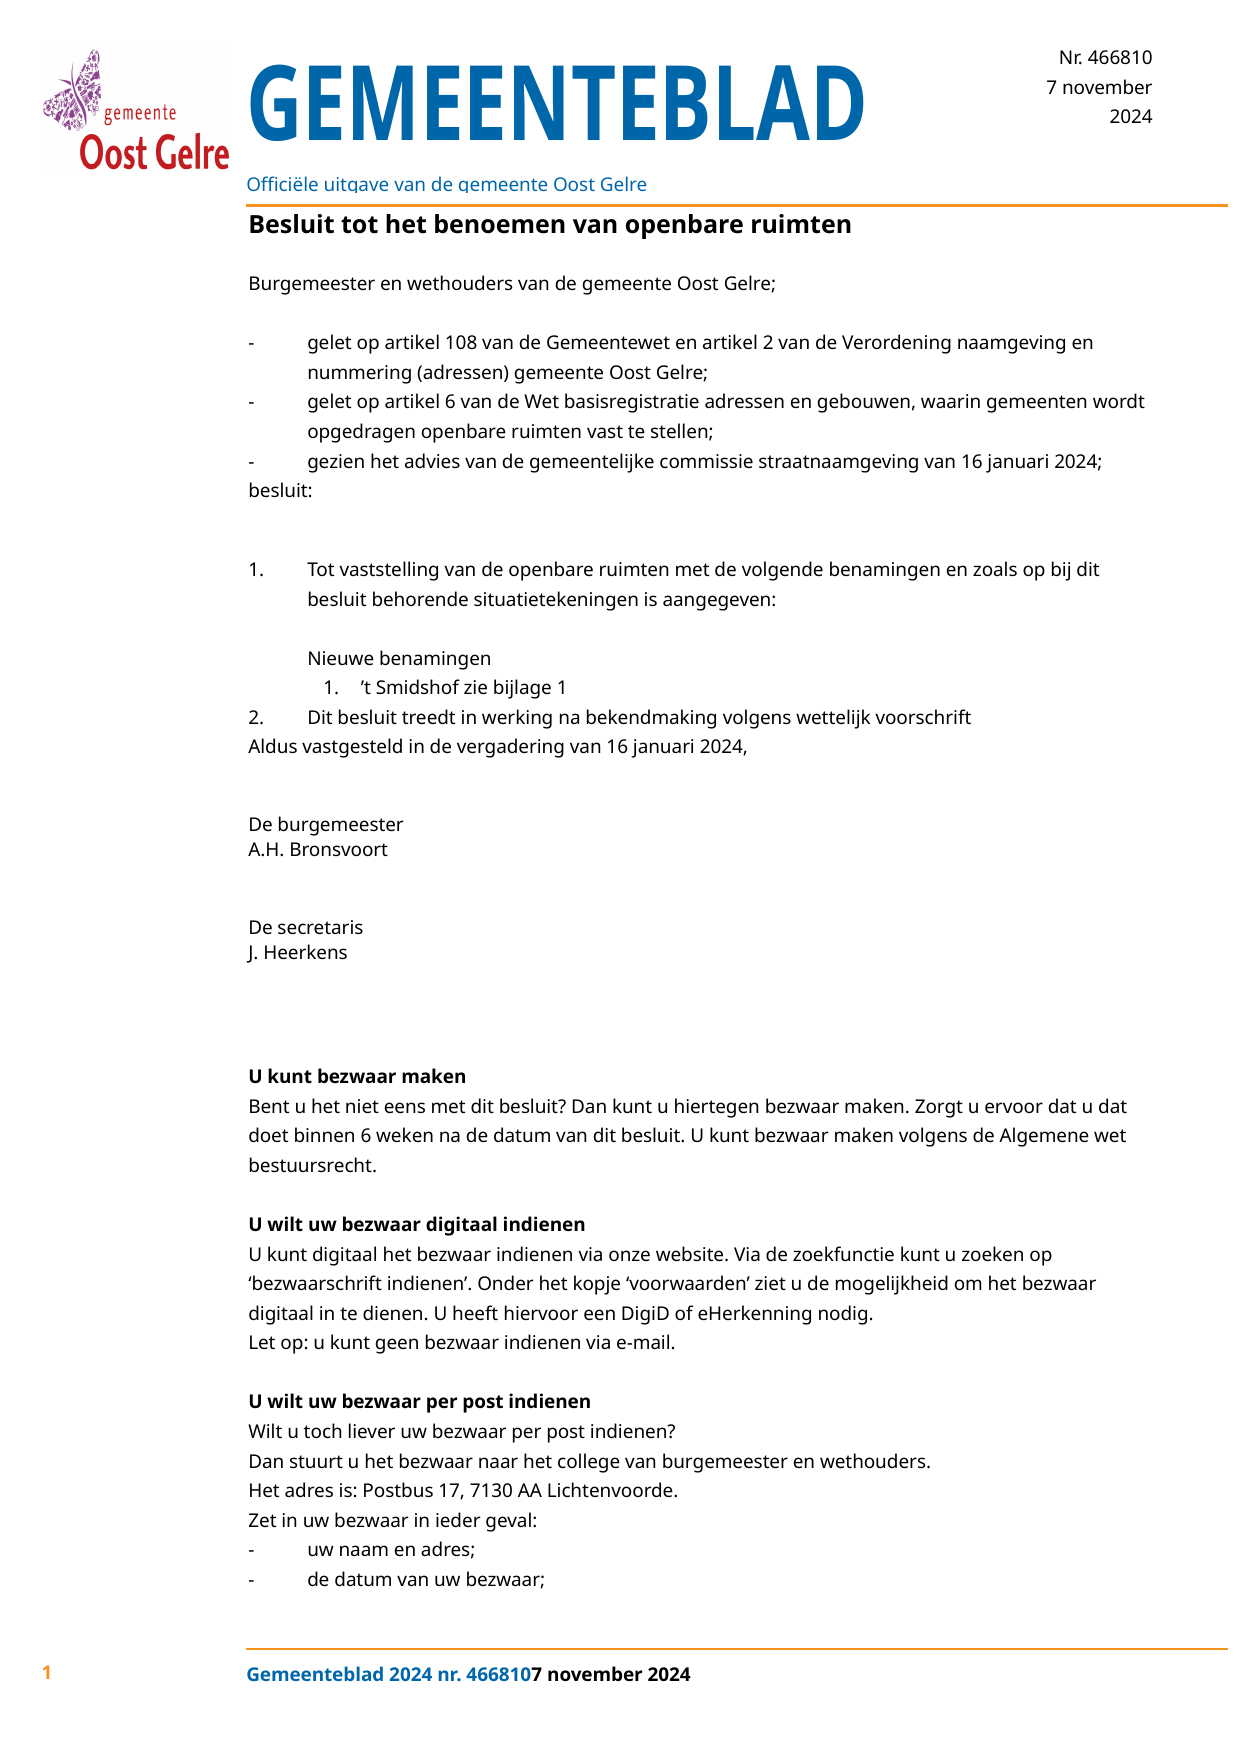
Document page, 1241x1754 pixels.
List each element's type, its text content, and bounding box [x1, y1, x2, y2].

text Zet in uw bezwaar in ieder geval: [248, 1507, 1152, 1533]
list Tot vaststelling van de openbare ruimten met de volgende benamingen en zoals op bij dit besluit behorende situatietekeningen is aangegeven: [248, 556, 1152, 612]
text U kunt digitaal het bezwaar indienen via onze website. Via de zoekfunctie kunt u zoeken op ‘bezwaarschrift indienen’. Onder het kopje ‘voorwaarden’ ziet u de mogelijkheid om het bezwaar digitaal in te dienen. U heeft hiervoor een DigiD of eHerkenning nodig. [248, 1241, 1152, 1326]
text U wilt uw bezwaar digitaal indienen [248, 1211, 1152, 1237]
list gelet op artikel 108 van de Gemeentewet en artikel 2 van de Verordening naamgeving en nummering (adressen) gemeente Oost Gelre; [248, 329, 1152, 385]
text De burgemeester [248, 811, 1152, 837]
text U kunt bezwaar maken [248, 1063, 1152, 1089]
text Aldus vastgesteld in de vergadering van 16 januari 2024, [248, 734, 1152, 759]
text Dan stuurt u het bezwaar naar het college van burgemeester en wethouders. [248, 1448, 1152, 1474]
picture [41, 47, 231, 172]
text besluit: [248, 477, 1152, 503]
list gelet op artikel 6 van de Wet basisregistratie adressen en gebouwen, waarin gemeenten wordt opgedragen openbare ruimten vast te stellen; [248, 389, 1152, 444]
text Let op: u kunt geen bezwaar indienen via e-mail. [248, 1329, 1152, 1355]
text J. Heerkens [248, 939, 1152, 965]
text Het adres is: Postbus 17, 7130 AA Lichtenvoorde. [248, 1477, 1152, 1503]
list Dit besluit treedt in werking na bekendmaking volgens wettelijk voorschrift [248, 704, 1152, 730]
list de datum van uw bezwaar; [248, 1566, 1152, 1592]
text Wilt u toch liever uw bezwaar per post indienen? [248, 1418, 1152, 1444]
list Nieuwe benamingen [248, 645, 1152, 671]
text U wilt uw bezwaar per post indienen [248, 1389, 1152, 1414]
text Bent u het niet eens met dit besluit? Dan kunt u hiertegen bezwaar maken. Zorgt u ervoor dat u dat doet binnen 6 weken na de datum van dit besluit. U kunt bezwaar maken volgens de Algemene wet bestuursrecht. [248, 1093, 1152, 1178]
text Besluit tot het benoemen van openbare ruimten [248, 207, 1152, 241]
text De secretaris [248, 914, 1152, 939]
list uw naam en adres; [248, 1537, 1152, 1562]
list ’t Smidshof zie bijlage 1 [323, 674, 1152, 700]
text A.H. Bronsvoort [248, 837, 1152, 862]
list gezien het advies van de gemeentelijke commissie straatnaamgeving van 16 januari 2024; [248, 448, 1152, 473]
text Burgemeester en wethouders van de gemeente Oost Gelre; [248, 270, 1152, 296]
